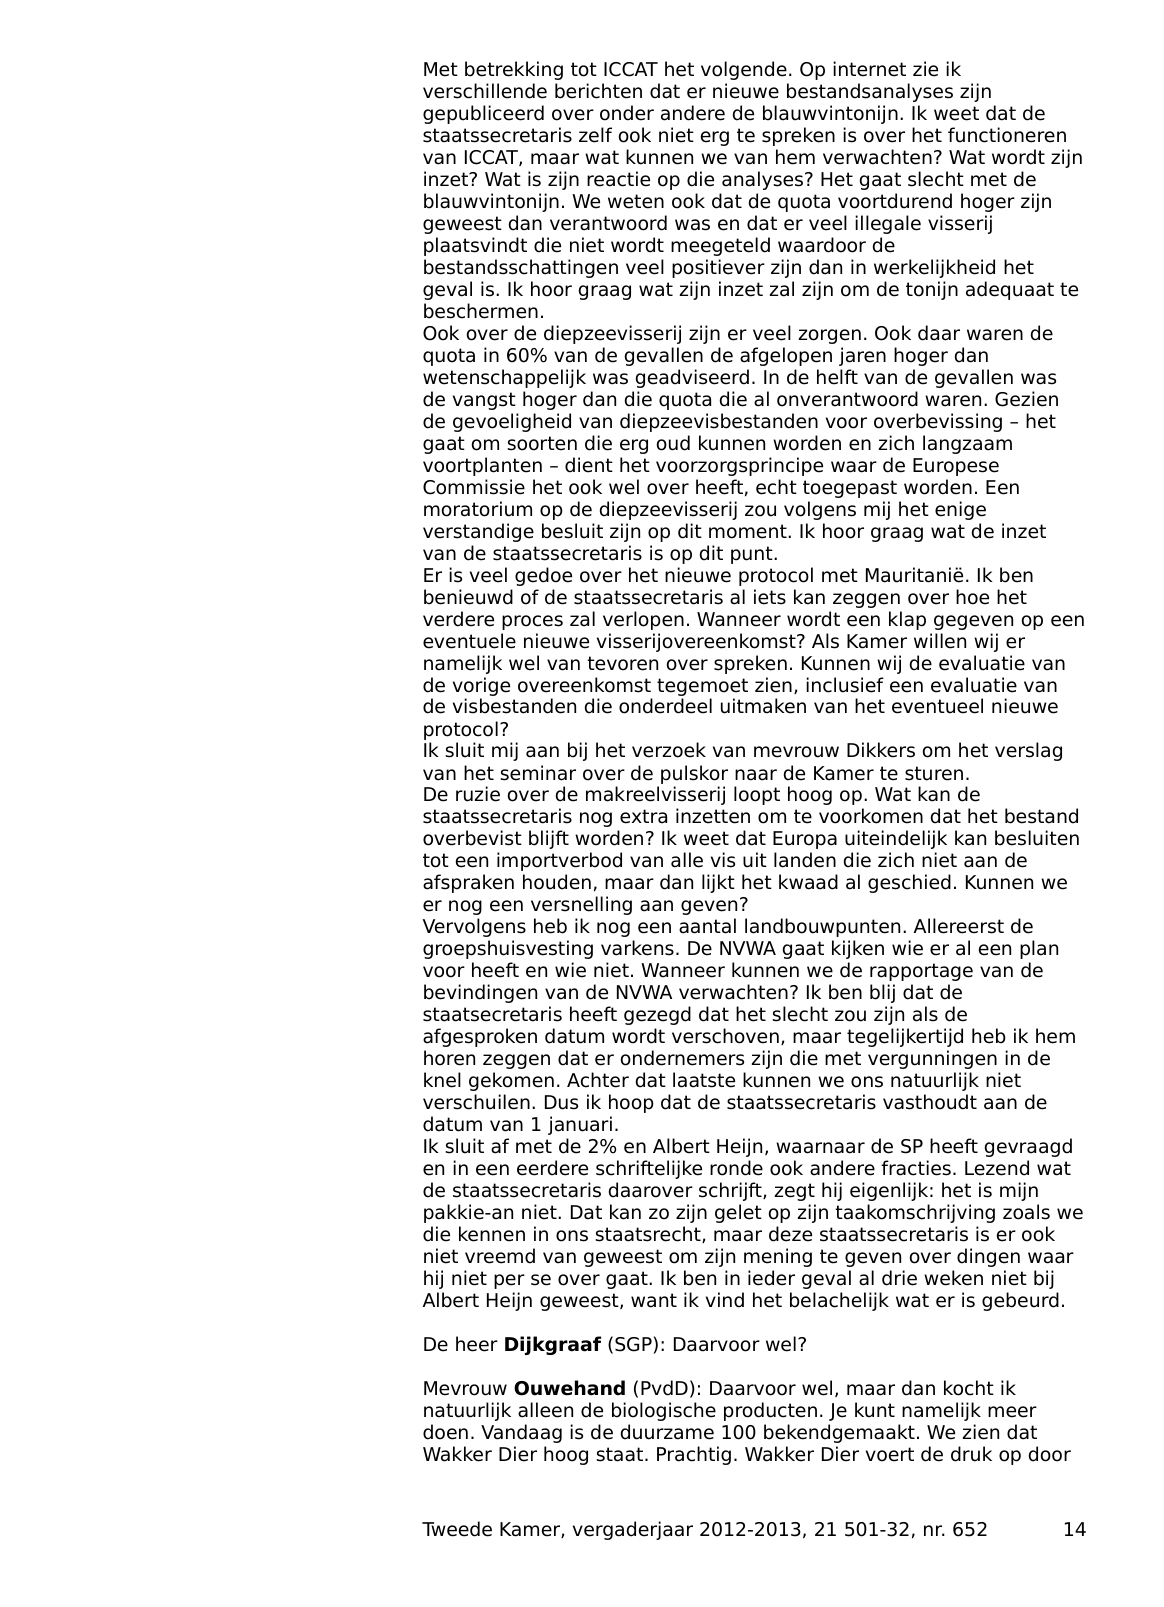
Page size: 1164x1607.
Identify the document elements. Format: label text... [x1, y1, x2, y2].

text Met betrekking tot ICCAT het volgende. Op internet zie ik verschillende berichten dat er nieuwe bestandsanalyses zijn gepubliceerd over onder andere de blauwvintonijn. Ik weet dat de staatssecretaris zelf ook niet erg te spreken is over het functioneren van ICCAT, maar wat kunnen we van hem verwachten? Wat wordt zijn inzet? Wat is zijn reactie op die analyses? Het gaat slecht met de blauwvintonijn. We weten ook dat de quota voortdurend hoger zijn geweest dan verantwoord was en dat er veel illegale visserij plaatsvindt die niet wordt meegeteld waardoor de bestandsschattingen veel positiever zijn dan in werkelijkheid het geval is. Ik hoor graag wat zijn inzet zal zijn om de tonijn adequaat te beschermen. [422, 59, 1087, 323]
text De heer Dijkgraaf (SGP): Daarvoor wel? [422, 1334, 1087, 1356]
text Ook over de diepzeevisserij zijn er veel zorgen. Ook daar waren de quota in 60% van de gevallen de afgelopen jaren hoger dan wetenschappelijk was geadviseerd. In de helft van de gevallen was de vangst hoger dan die quota die al onverantwoord waren. Gezien de gevoeligheid van diepzeevisbestanden voor overbevissing – het gaat om soorten die erg oud kunnen worden en zich langzaam voortplanten – dient het voorzorgsprincipe waar de Europese Commissie het ook wel over heeft, echt toegepast worden. Een moratorium op de diepzeevisserij zou volgens mij het enige verstandige besluit zijn op dit moment. Ik hoor graag wat de inzet van de staatssecretaris is op dit punt. [422, 323, 1087, 564]
text Ik sluit af met de 2% en Albert Heijn, waarnaar de SP heeft gevraagd en in een eerdere schriftelijke ronde ook andere fracties. Lezend wat de staatssecretaris daarover schrijft, zegt hij eigenlijk: het is mijn pakkie-an niet. Dat kan zo zijn gelet op zijn taakomschrijving zoals we die kennen in ons staatsrecht, maar deze staatssecretaris is er ook niet vreemd van geweest om zijn mening te geven over dingen waar hij niet per se over gaat. Ik ben in ieder geval al drie weken niet bij Albert Heijn geweest, want ik vind het belachelijk wat er is gebeurd. [422, 1136, 1087, 1312]
text Er is veel gedoe over het nieuwe protocol met Mauritanië. Ik ben benieuwd of de staatssecretaris al iets kan zeggen over hoe het verdere proces zal verlopen. Wanneer wordt een klap gegeven op een eventuele nieuwe visserijovereenkomst? Als Kamer willen wij er namelijk wel van tevoren over spreken. Kunnen wij de evaluatie van de vorige overeenkomst tegemoet zien, inclusief een evaluatie van de visbestanden die onderdeel uitmaken van het eventueel nieuwe protocol? [422, 564, 1087, 740]
text Vervolgens heb ik nog een aantal landbouwpunten. Allereerst de groepshuisvesting varkens. De NVWA gaat kijken wie er al een plan voor heeft en wie niet. Wanneer kunnen we de rapportage van de bevindingen van de NVWA verwachten? Ik ben blij dat de staatsecretaris heeft gezegd dat het slecht zou zijn als de afgesproken datum wordt verschoven, maar tegelijkertijd heb ik hem horen zeggen dat er ondernemers zijn die met vergunningen in de knel gekomen. Achter dat laatste kunnen we ons natuurlijk niet verschuilen. Dus ik hoop dat de staatssecretaris vasthoudt aan de datum van 1 januari. [422, 916, 1087, 1136]
text De ruzie over de makreelvisserij loopt hoog op. Wat kan de staatssecretaris nog extra inzetten om te voorkomen dat het bestand overbevist blijft worden? Ik weet dat Europa uiteindelijk kan besluiten tot een importverbod van alle vis uit landen die zich niet aan de afspraken houden, maar dan lijkt het kwaad al geschied. Kunnen we er nog een versnelling aan geven? [422, 784, 1087, 916]
text Mevrouw Ouwehand (PvdD): Daarvoor wel, maar dan kocht ik natuurlijk alleen de biologische producten. Je kunt namelijk meer doen. Vandaag is de duurzame 100 bekendgemaakt. We zien dat Wakker Dier hoog staat. Prachtig. Wakker Dier voert de druk op door [422, 1378, 1087, 1466]
text Ik sluit mij aan bij het verzoek van mevrouw Dikkers om het verslag van het seminar over de pulskor naar de Kamer te sturen. [422, 740, 1087, 784]
